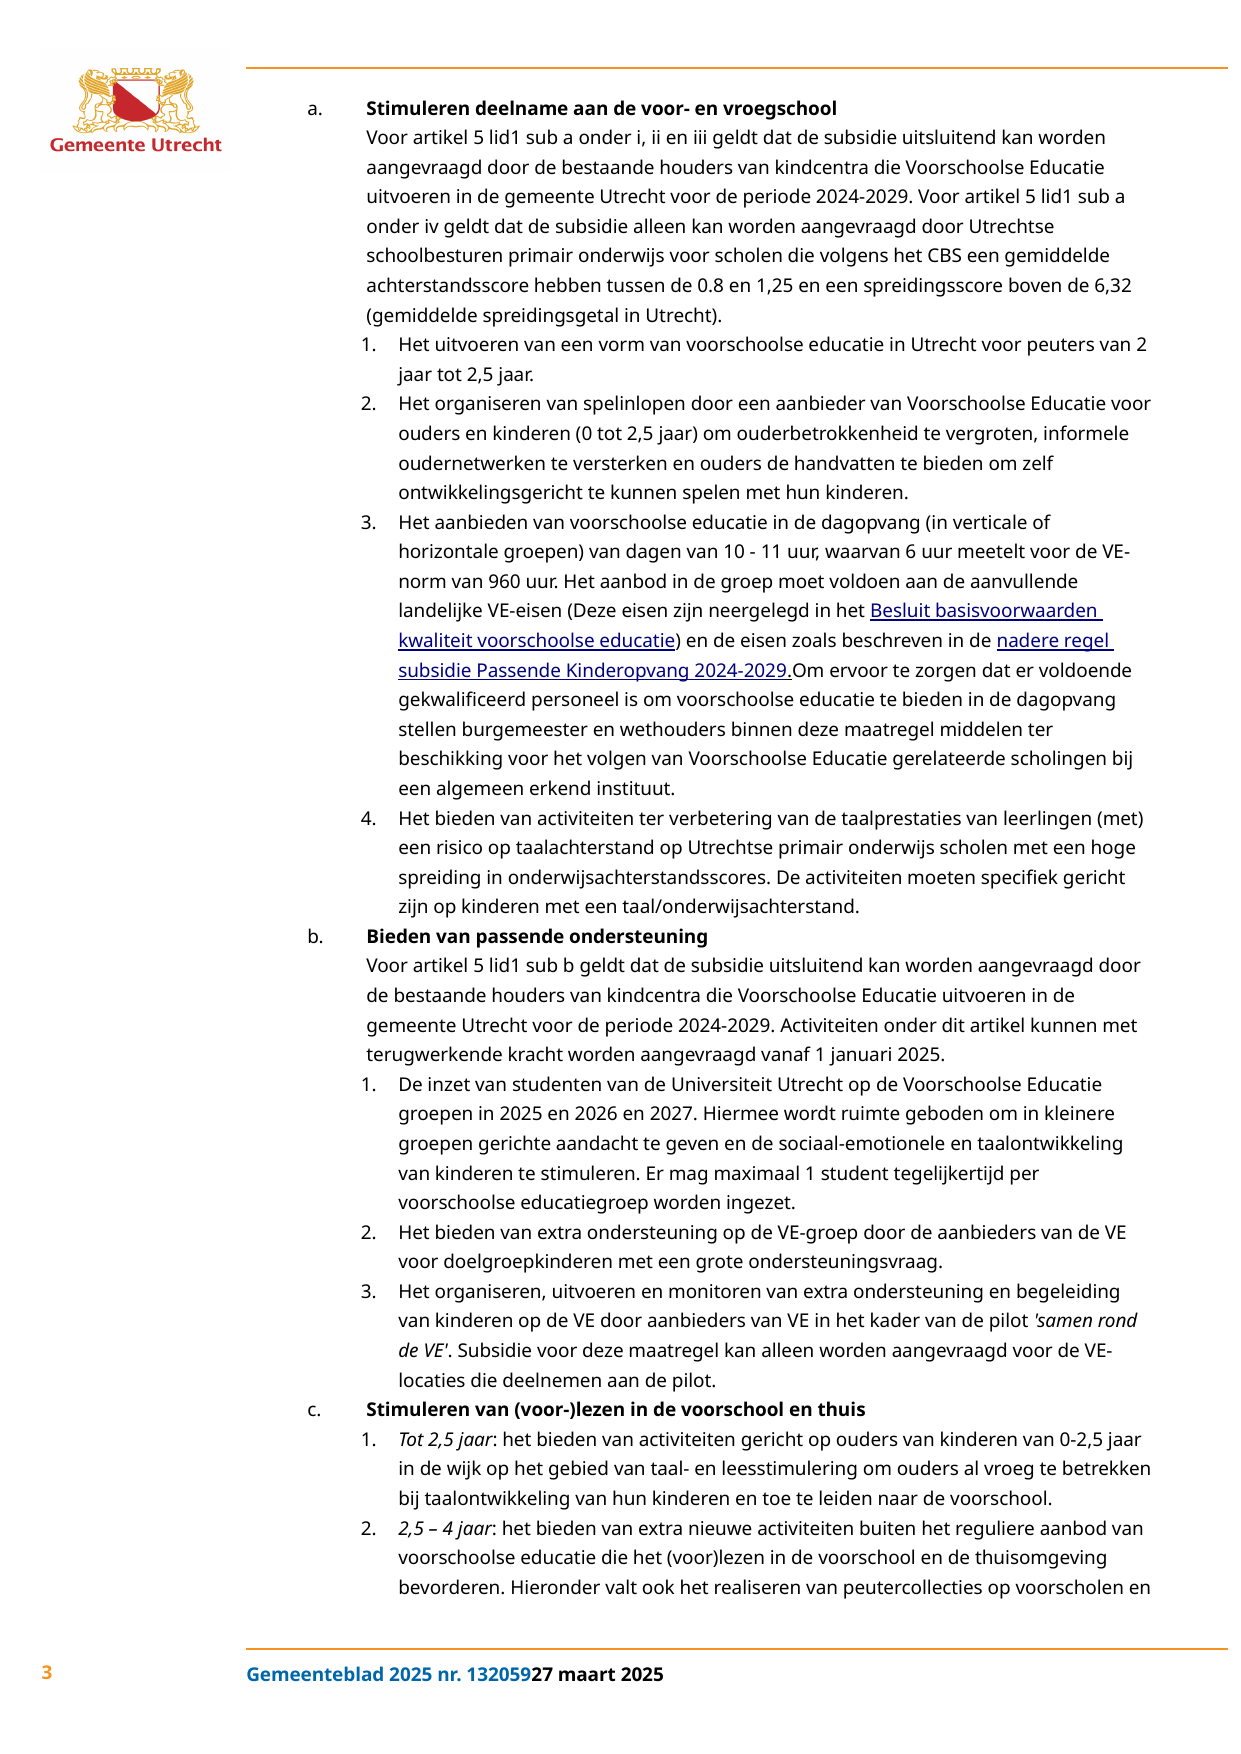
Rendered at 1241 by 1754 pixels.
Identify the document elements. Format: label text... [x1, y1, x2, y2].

list Het aanbieden van voorschoolse educatie in de dagopvang (in verticale of horizontale groepen) van dagen van 10 - 11 uur, waarvan 6 uur meetelt voor de VE-norm van 960 uur. Het aanbod in de groep moet voldoen aan de aanvullende landelijke VE-eisen (Deze eisen zijn neergelegd in het Besluit basisvoorwaarden kwaliteit voorschoolse educatie) en de eisen zoals beschreven in de nadere regel subsidie Passende Kinderopvang 2024-2029.Om ervoor te zorgen dat er voldoende gekwalificeerd personeel is om voorschoolse educatie te bieden in de dagopvang stellen burgemeester en wethouders binnen deze maatregel middelen ter beschikking voor het volgen van Voorschoolse Educatie gerelateerde scholingen bij een algemeen erkend instituut. [361, 509, 1152, 801]
list Het organiseren, uitvoeren en monitoren van extra ondersteuning en begeleiding van kinderen op de VE door aanbieders van VE in het kader van de pilot 'samen rond de VE'. Subsidie voor deze maatregel kan alleen worden aangevraagd voor de VE-locaties die deelnemen aan de pilot. [361, 1278, 1152, 1393]
list Voor artikel 5 lid1 sub a onder i, ii en iii geldt dat de subsidie uitsluitend kan worden aangevraagd door de bestaande houders van kindcentra die Voorschoolse Educatie uitvoeren in de gemeente Utrecht voor de periode 2024-2029. Voor artikel 5 lid1 sub a onder iv geldt dat de subsidie alleen kan worden aangevraagd door Utrechtse schoolbesturen primair onderwijs voor scholen die volgens het CBS een gemiddelde achterstandsscore hebben tussen de 0.8 en 1,25 en een spreidingsscore boven de 6,32 (gemiddelde spreidingsgetal in Utrecht). [307, 124, 1152, 328]
list Stimuleren van (voor-)lezen in de voorschool en thuis [307, 1396, 1152, 1422]
list Het bieden van extra ondersteuning op de VE-groep door de aanbieders van de VE voor doelgroepkinderen met een grote ondersteuningsvraag. [361, 1219, 1152, 1274]
list Stimuleren deelname aan de voor- en vroegschool [307, 95, 1152, 121]
list Het organiseren van spelinlopen door een aanbieder van Voorschoolse Educatie voor ouders en kinderen (0 tot 2,5 jaar) om ouderbetrokkenheid te vergroten, informele oudernetwerken te versterken en ouders de handvatten te bieden om zelf ontwikkelingsgericht te kunnen spelen met hun kinderen. [361, 391, 1152, 505]
list Het bieden van activiteiten ter verbetering van de taalprestaties van leerlingen (met) een risico op taalachterstand op Utrechtse primair onderwijs scholen met een hoge spreiding in onderwijsachterstandsscores. De activiteiten moeten specifiek gericht zijn op kinderen met een taal/onderwijsachterstand. [361, 805, 1152, 919]
list Bieden van passende ondersteuning [307, 923, 1152, 949]
list 2,5 – 4 jaar: het bieden van extra nieuwe activiteiten buiten het reguliere aanbod van voorschoolse educatie die het (voor)lezen in de voorschool en de thuisomgeving bevorderen. Hieronder valt ook het realiseren van peutercollecties op voorscholen en [361, 1515, 1152, 1600]
list De inzet van studenten van de Universiteit Utrecht op de Voorschoolse Educatie groepen in 2025 en 2026 en 2027. Hiermee wordt ruimte geboden om in kleinere groepen gerichte aandacht te geven en de sociaal-emotionele en taalontwikkeling van kinderen te stimuleren. Er mag maximaal 1 student tegelijkertijd per voorschoolse educatiegroep worden ingezet. [361, 1071, 1152, 1215]
list Tot 2,5 jaar: het bieden van activiteiten gericht op ouders van kinderen van 0-2,5 jaar in de wijk op het gebied van taal- en leesstimulering om ouders al vroeg te betrekken bij taalontwikkeling van hun kinderen en toe te leiden naar de voorschool. [361, 1426, 1152, 1511]
list Voor artikel 5 lid1 sub b geldt dat de subsidie uitsluitend kan worden aangevraagd door de bestaande houders van kindcentra die Voorschoolse Educatie uitvoeren in de gemeente Utrecht voor de periode 2024-2029. Activiteiten onder dit artikel kunnen met terugwerkende kracht worden aangevraagd vanaf 1 januari 2025. [307, 953, 1152, 1067]
picture [41, 47, 231, 172]
list Het uitvoeren van een vorm van voorschoolse educatie in Utrecht voor peuters van 2 jaar tot 2,5 jaar. [361, 331, 1152, 387]
